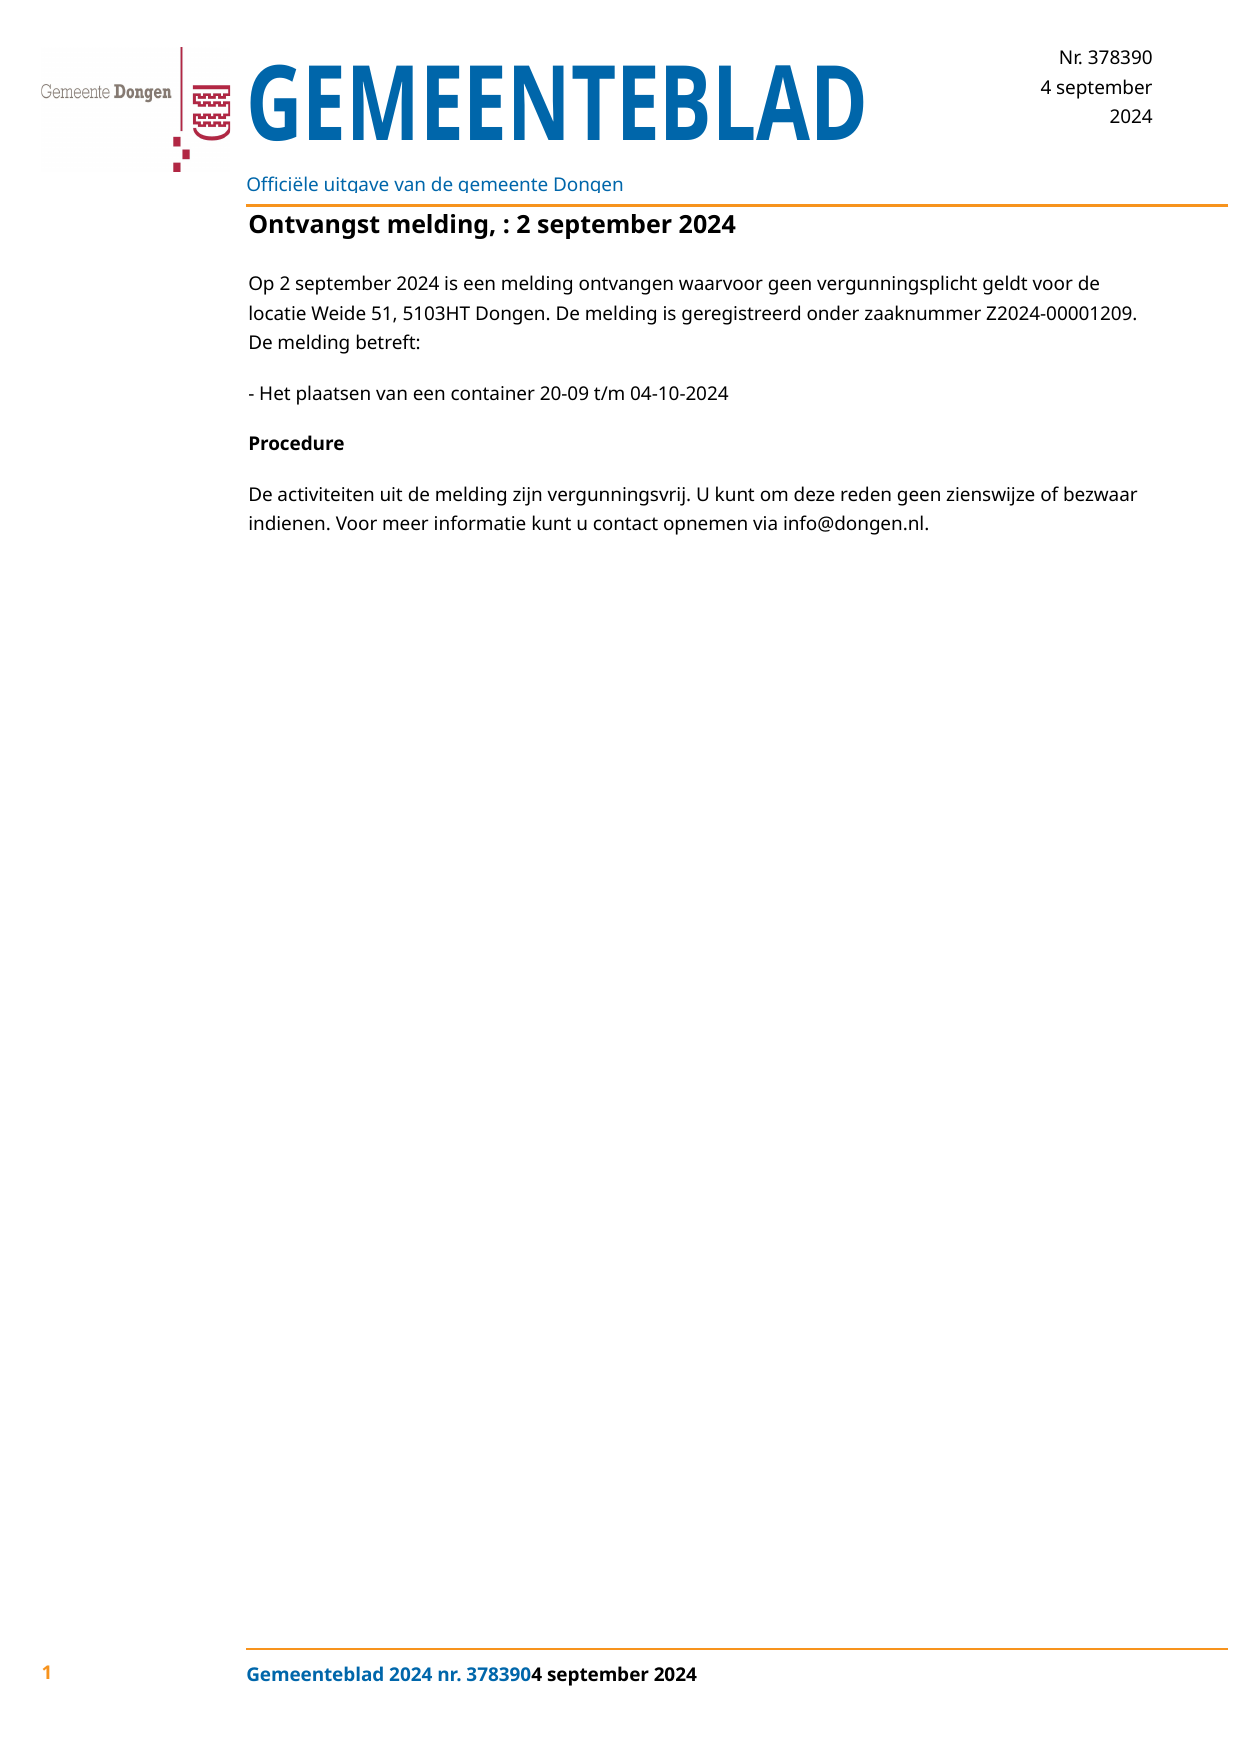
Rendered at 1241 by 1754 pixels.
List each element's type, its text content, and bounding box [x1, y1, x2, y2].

text Procedure [248, 430, 1152, 456]
text De activiteiten uit de melding zijn vergunningsvrij. U kunt om deze reden geen zienswijze of bezwaar indienen. Voor meer informatie kunt u contact opnemen via info@dongen.nl. [248, 481, 1152, 536]
text Op 2 september 2024 is een melding ontvangen waarvoor geen vergunningsplicht geldt voor de locatie Weide 51, 5103HT Dongen. De melding is geregistreerd onder zaaknummer Z2024-00001209. De melding betreft: [248, 270, 1152, 355]
picture [41, 47, 231, 172]
text Ontvangst melding, : 2 september 2024 [248, 207, 1152, 241]
text - Het plaatsen van een container 20-09 t/m 04-10-2024 [248, 380, 1152, 406]
